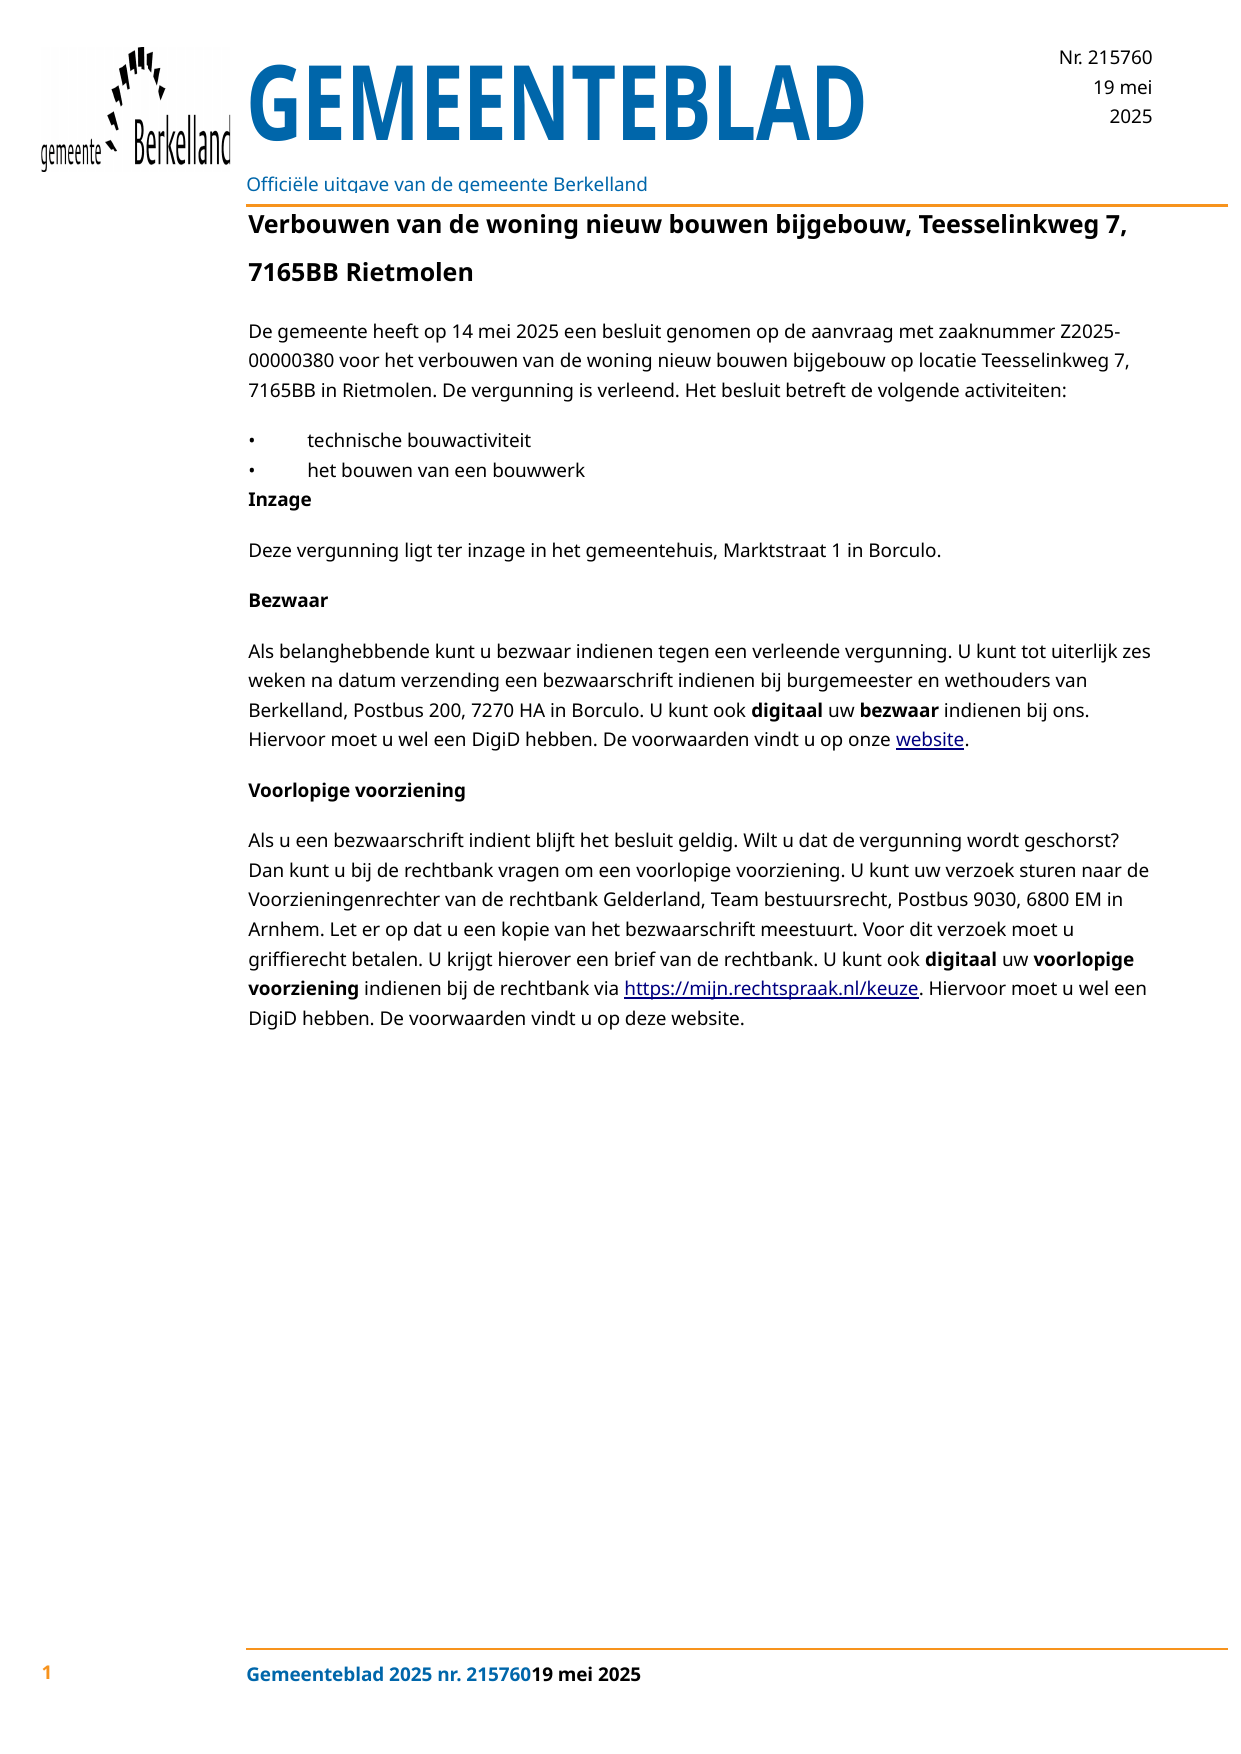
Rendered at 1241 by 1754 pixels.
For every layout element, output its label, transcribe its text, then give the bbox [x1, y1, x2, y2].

text Bezwaar [248, 587, 1152, 613]
text Als belanghebbende kunt u bezwaar indienen tegen een verleende vergunning. U kunt tot uiterlijk zes weken na datum verzending een bezwaarschrift indienen bij burgemeester en wethouders van Berkelland, Postbus 200, 7270 HA in Borculo. U kunt ook digitaal uw bezwaar indienen bij ons. Hiervoor moet u wel een DigiD hebben. De voorwaarden vindt u op onze website. [248, 638, 1152, 752]
text Als u een bezwaarschrift indient blijft het besluit geldig. Wilt u dat de vergunning wordt geschorst? Dan kunt u bij de rechtbank vragen om een voorlopige voorziening. U kunt uw verzoek sturen naar de Voorzieningenrechter van de rechtbank Gelderland, Team bestuursrecht, Postbus 9030, 6800 EM in Arnhem. Let er op dat u een kopie van het bezwaarschrift meestuurt. Voor dit verzoek moet u griffierecht betalen. U krijgt hierover een brief van de rechtbank. U kunt ook digitaal uw voorlopige voorziening indienen bij de rechtbank via https://mijn.rechtspraak.nl/keuze. Hiervoor moet u wel een DigiD hebben. De voorwaarden vindt u op deze website. [248, 827, 1152, 1031]
text Inzage [248, 487, 1152, 512]
text Verbouwen van de woning nieuw bouwen bijgebouw, Teesselinkweg 7, 7165BB Rietmolen [248, 207, 1152, 288]
list het bouwen van een bouwwerk [248, 457, 1152, 483]
picture [41, 47, 231, 172]
text Voorlopige voorziening [248, 777, 1152, 803]
text Deze vergunning ligt ter inzage in het gemeentehuis, Marktstraat 1 in Borculo. [248, 537, 1152, 563]
list technische bouwactiviteit [248, 427, 1152, 453]
text De gemeente heeft op 14 mei 2025 een besluit genomen op de aanvraag met zaaknummer Z2025-00000380 voor het verbouwen van de woning nieuw bouwen bijgebouw op locatie Teesselinkweg 7, 7165BB in Rietmolen. De vergunning is verleend. Het besluit betreft de volgende activiteiten: [248, 318, 1152, 403]
